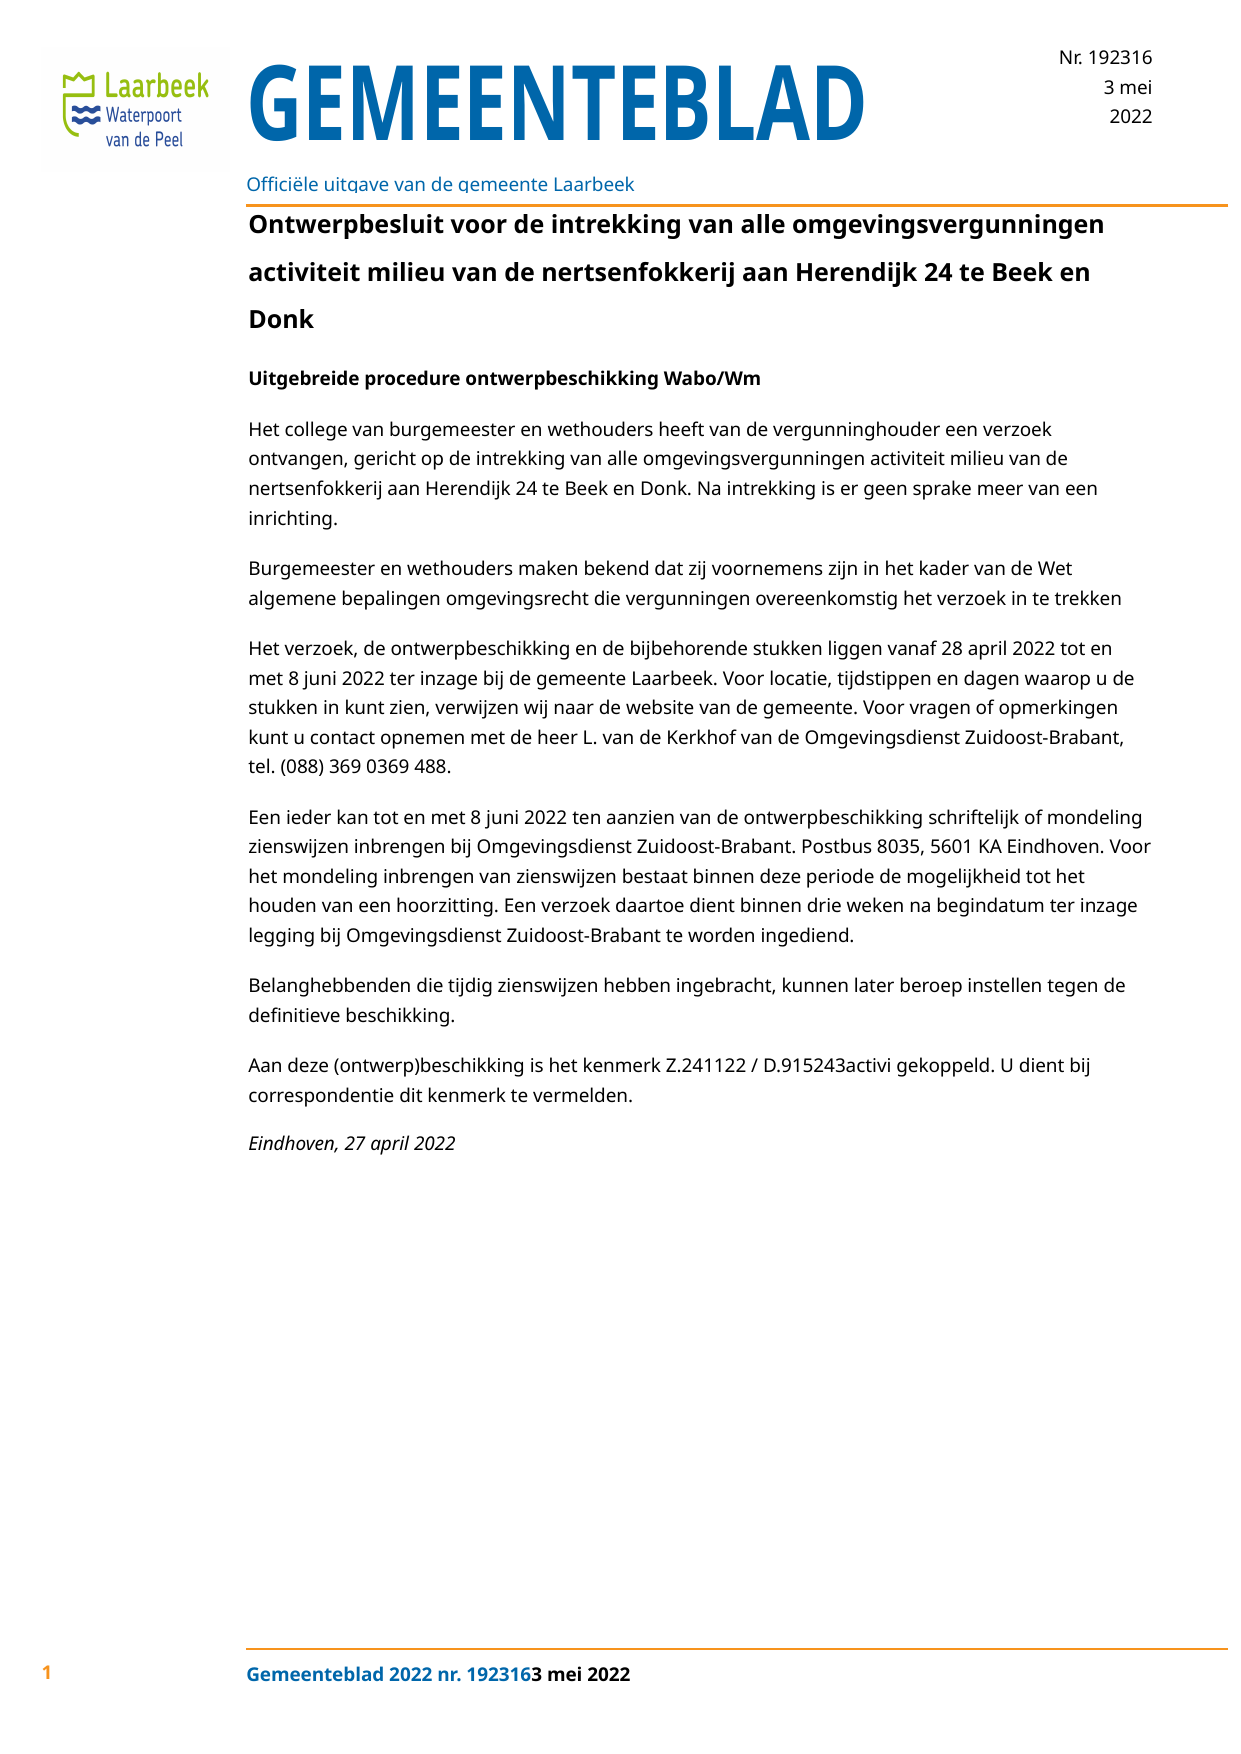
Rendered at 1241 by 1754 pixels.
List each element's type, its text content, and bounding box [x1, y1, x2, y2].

text Een ieder kan tot en met 8 juni 2022 ten aanzien van de ontwerpbeschikking schriftelijk of mondeling zienswijzen inbrengen bij Omgevingsdienst Zuidoost-Brabant. Postbus 8035, 5601 KA Eindhoven. Voor het mondeling inbrengen van zienswijzen bestaat binnen deze periode de mogelijkheid tot het houden van een hoorzitting. Een verzoek daartoe dient binnen drie weken na begindatum ter inzage legging bij Omgevingsdienst Zuidoost-Brabant te worden ingediend. [248, 804, 1152, 948]
text Aan deze (ontwerp)beschikking is het kenmerk Z.241122 / D.915243activi gekoppeld. U dient bij correspondentie dit kenmerk te vermelden. [248, 1053, 1152, 1108]
text Uitgebreide procedure ontwerpbeschikking Wabo/Wm [248, 366, 1152, 391]
text Burgemeester en wethouders maken bekend dat zij voornemens zijn in het kader van de Wet algemene bepalingen omgevingsrecht die vergunningen overeenkomstig het verzoek in te trekken [248, 555, 1152, 610]
text Het college van burgemeester en wethouders heeft van de vergunninghouder een verzoek ontvangen, gericht op de intrekking van alle omgevingsvergunningen activiteit milieu van de nertsenfokkerij aan Herendijk 24 te Beek en Donk. Na intrekking is er geen sprake meer van een inrichting. [248, 416, 1152, 530]
text Ontwerpbesluit voor de intrekking van alle omgevingsvergunningen activiteit milieu van de nertsenfokkerij aan Herendijk 24 te Beek en Donk [248, 207, 1152, 336]
text Belanghebbenden die tijdig zienswijzen hebben ingebracht, kunnen later beroep instellen tegen de definitieve beschikking. [248, 973, 1152, 1028]
text Het verzoek, de ontwerpbeschikking en de bijbehorende stukken liggen vanaf 28 april 2022 tot en met 8 juni 2022 ter inzage bij de gemeente Laarbeek. Voor locatie, tijdstippen en dagen waarop u de stukken in kunt zien, verwijzen wij naar de website van de gemeente. Voor vragen of opmerkingen kunt u contact opnemen met de heer L. van de Kerkhof van de Omgevingsdienst Zuidoost-Brabant, tel. (088) 369 0369 488. [248, 635, 1152, 779]
text Eindhoven, 27 april 2022 [248, 1130, 1152, 1156]
picture [41, 47, 231, 172]
